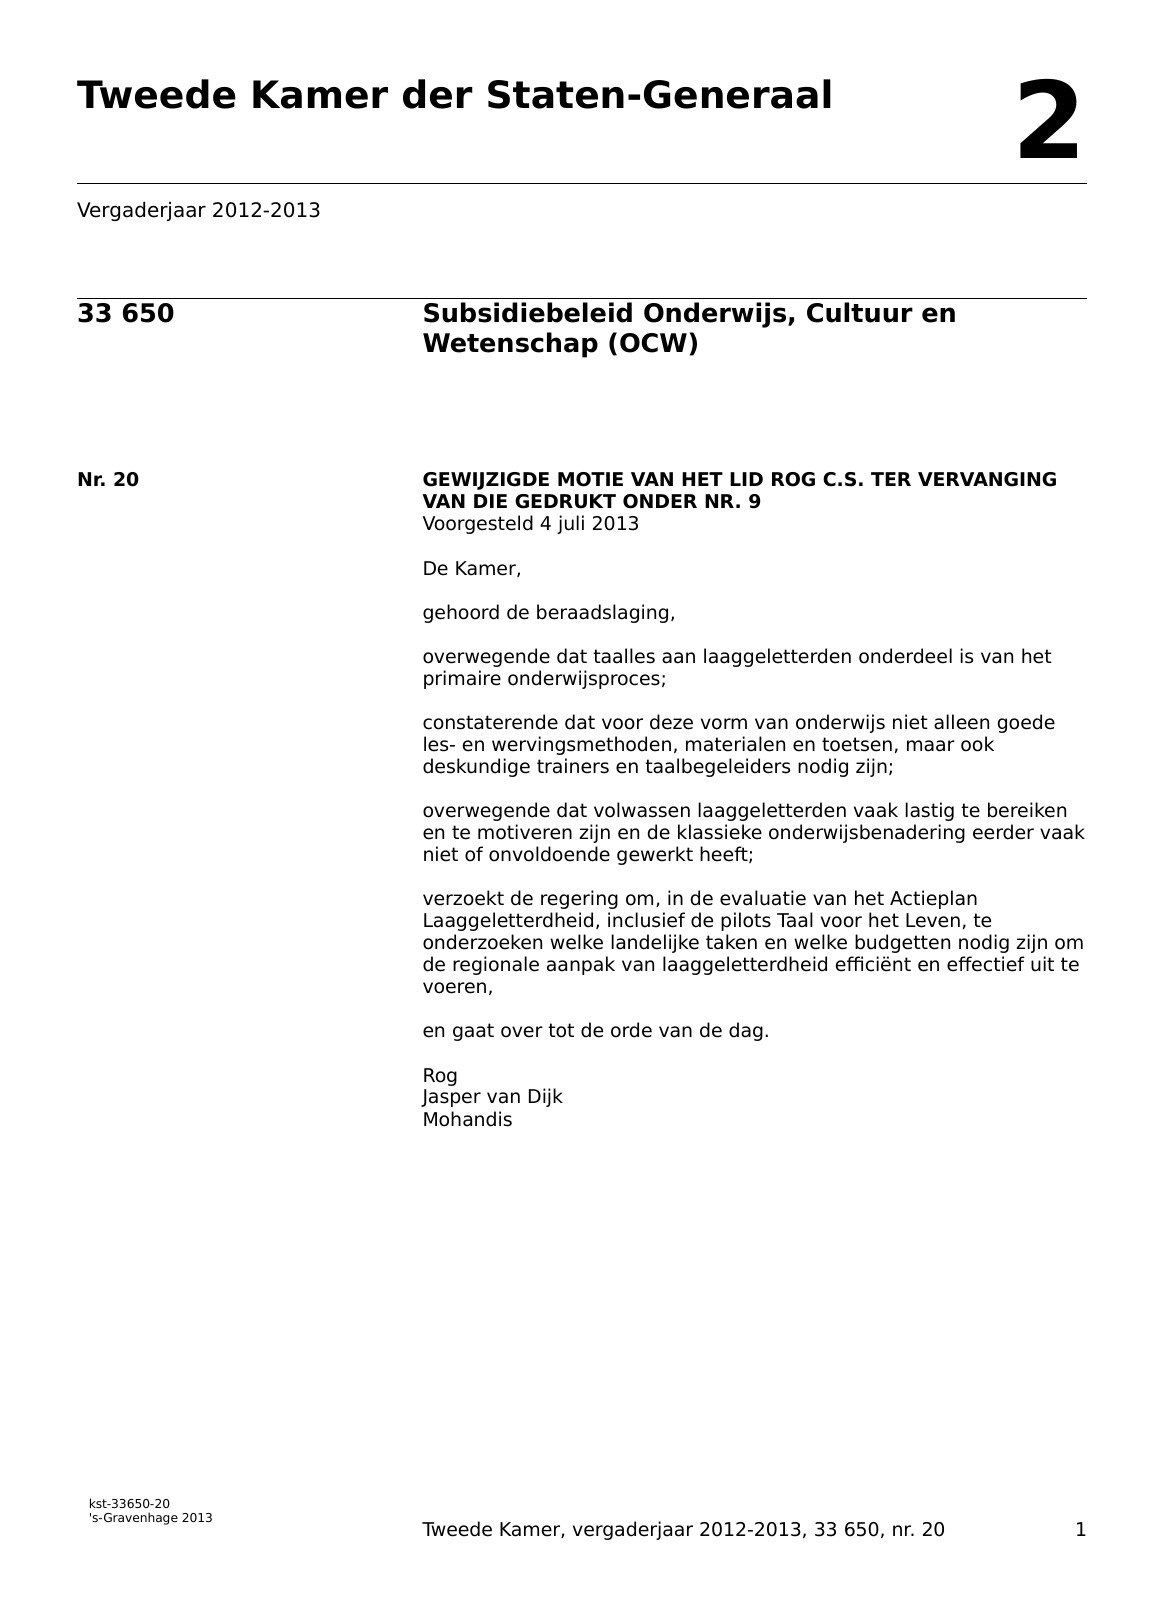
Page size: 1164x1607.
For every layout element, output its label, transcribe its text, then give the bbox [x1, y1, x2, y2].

text Rog [422, 1064, 1087, 1086]
text kst-33650-20 [88, 1497, 323, 1511]
text en gaat over tot de orde van de dag. [422, 1020, 1087, 1042]
subtitle 33 650 Subsidiebeleid Onderwijs, Cultuur en Wetenschap (OCW) [77, 299, 1087, 358]
text verzoekt de regering om, in de evaluatie van het Actieplan Laaggeletterdheid, inclusief de pilots Taal voor het Leven, te onderzoeken welke landelijke taken en welke budgetten nodig zijn om de regionale aanpak van laaggeletterdheid efficiënt en effectief uit te voeren, [422, 888, 1087, 998]
text 's-Gravenhage 2013 [88, 1511, 323, 1525]
table_header 2 [886, 59, 1087, 183]
text overwegende dat taalles aan laaggeletterden onderdeel is van het primaire onderwijsproces; [422, 646, 1087, 690]
text Voorgesteld 4 juli 2013 [422, 513, 1087, 535]
text overwegende dat volwassen laaggeletterden vaak lastig te bereiken en te motiveren zijn en de klassieke onderwijsbenadering eerder vaak niet of onvoldoende gewerkt heeft; [422, 800, 1087, 866]
text gehoord de beraadslaging, [422, 602, 1087, 624]
text constaterende dat voor deze vorm van onderwijs niet alleen goede les- en wervingsmethoden, materialen en toetsen, maar ook deskundige trainers en taalbegeleiders nodig zijn; [422, 712, 1087, 778]
subtitle Nr. 20 GEWIJZIGDE MOTIE VAN HET LID ROG C.S. TER VERVANGING VAN DIE GEDRUKT ONDER NR. 9 [77, 469, 1087, 513]
text De Kamer, [422, 557, 1087, 579]
table_header Tweede Kamer der Staten-Generaal [77, 59, 886, 183]
text Mohandis [422, 1108, 1087, 1130]
table_cell Vergaderjaar 2012-2013 [77, 184, 1087, 298]
text Jasper van Dijk [422, 1086, 1087, 1108]
